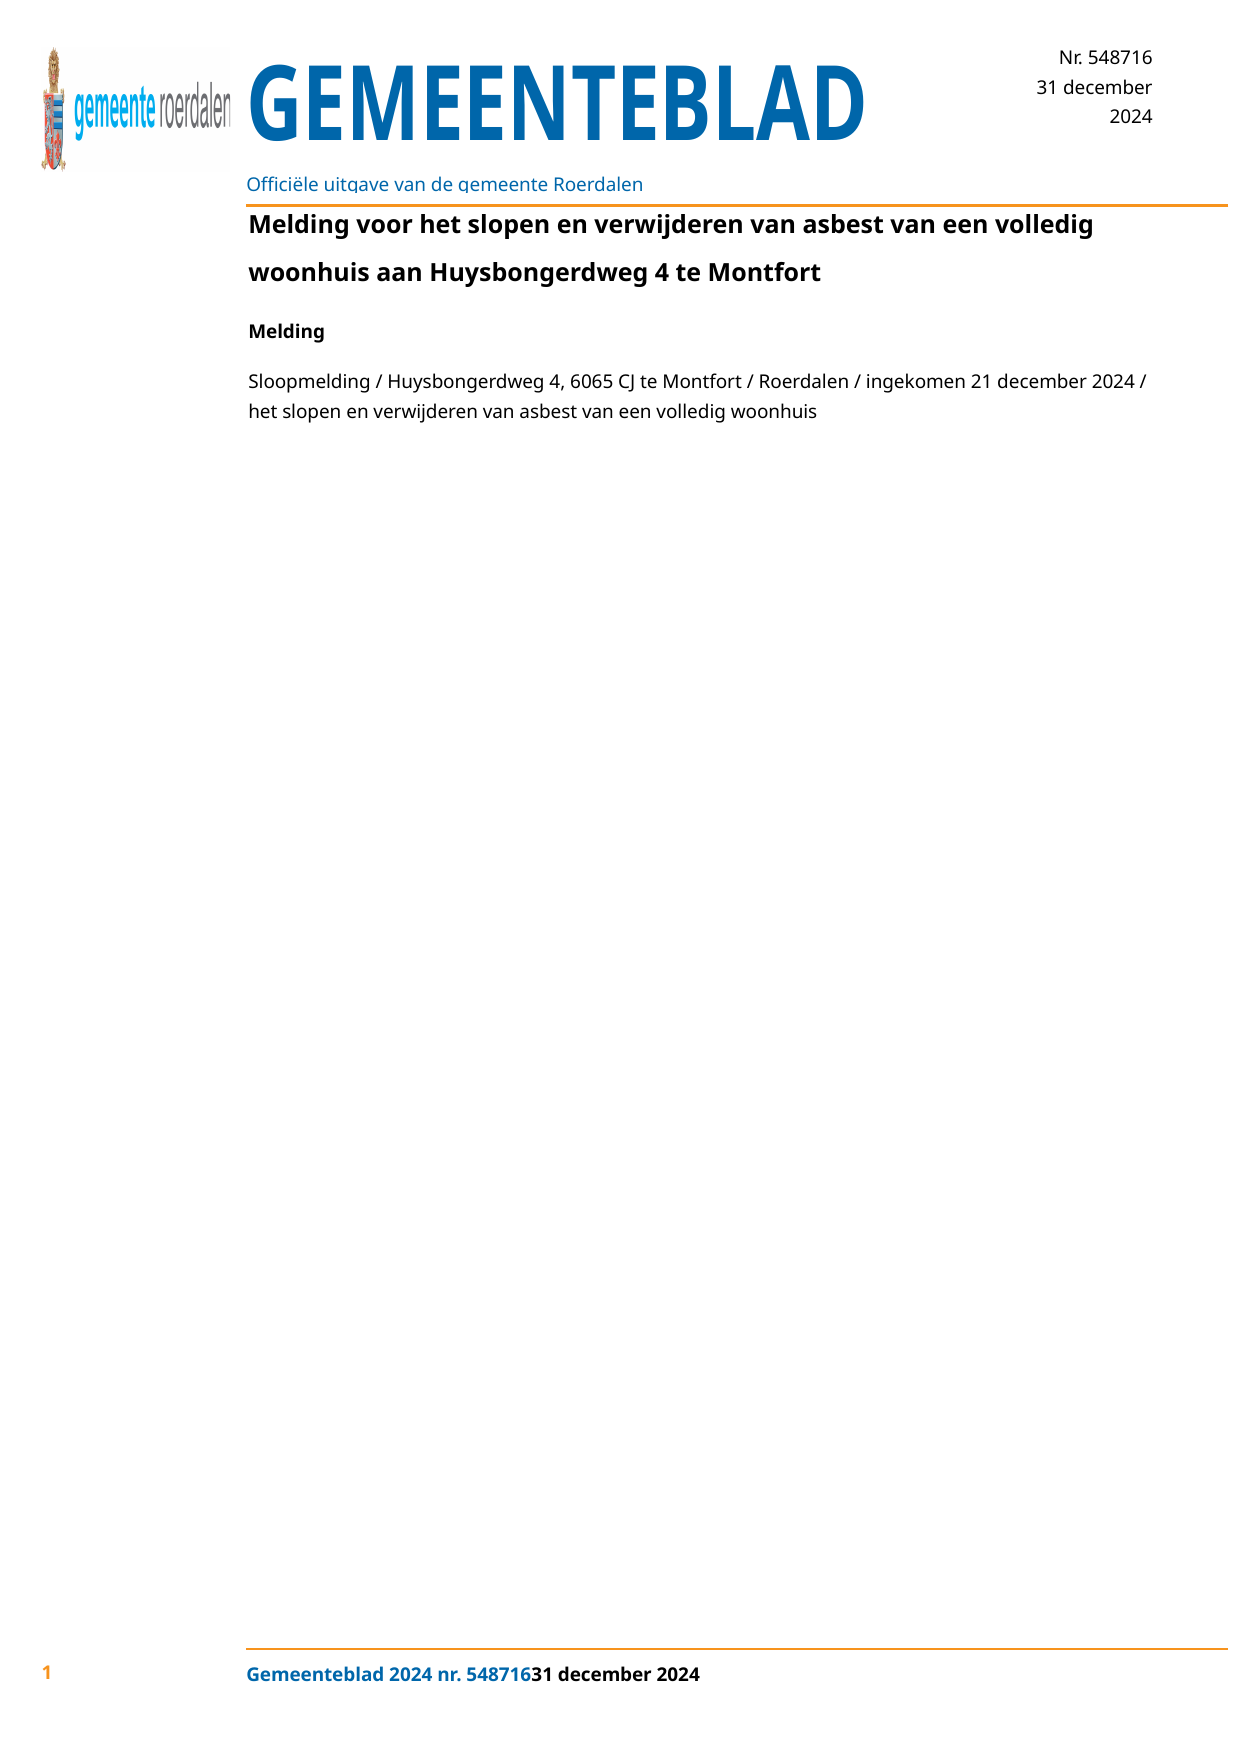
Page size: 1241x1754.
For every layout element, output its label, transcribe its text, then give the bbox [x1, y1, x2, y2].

text Melding voor het slopen en verwijderen van asbest van een volledig woonhuis aan Huysbongerdweg 4 te Montfort [248, 207, 1152, 288]
text Melding [248, 318, 1152, 344]
text Sloopmelding / Huysbongerdweg 4, 6065 CJ te Montfort / Roerdalen / ingekomen 21 december 2024 / het slopen en verwijderen van asbest van een volledig woonhuis [248, 368, 1152, 424]
picture [41, 47, 231, 172]
